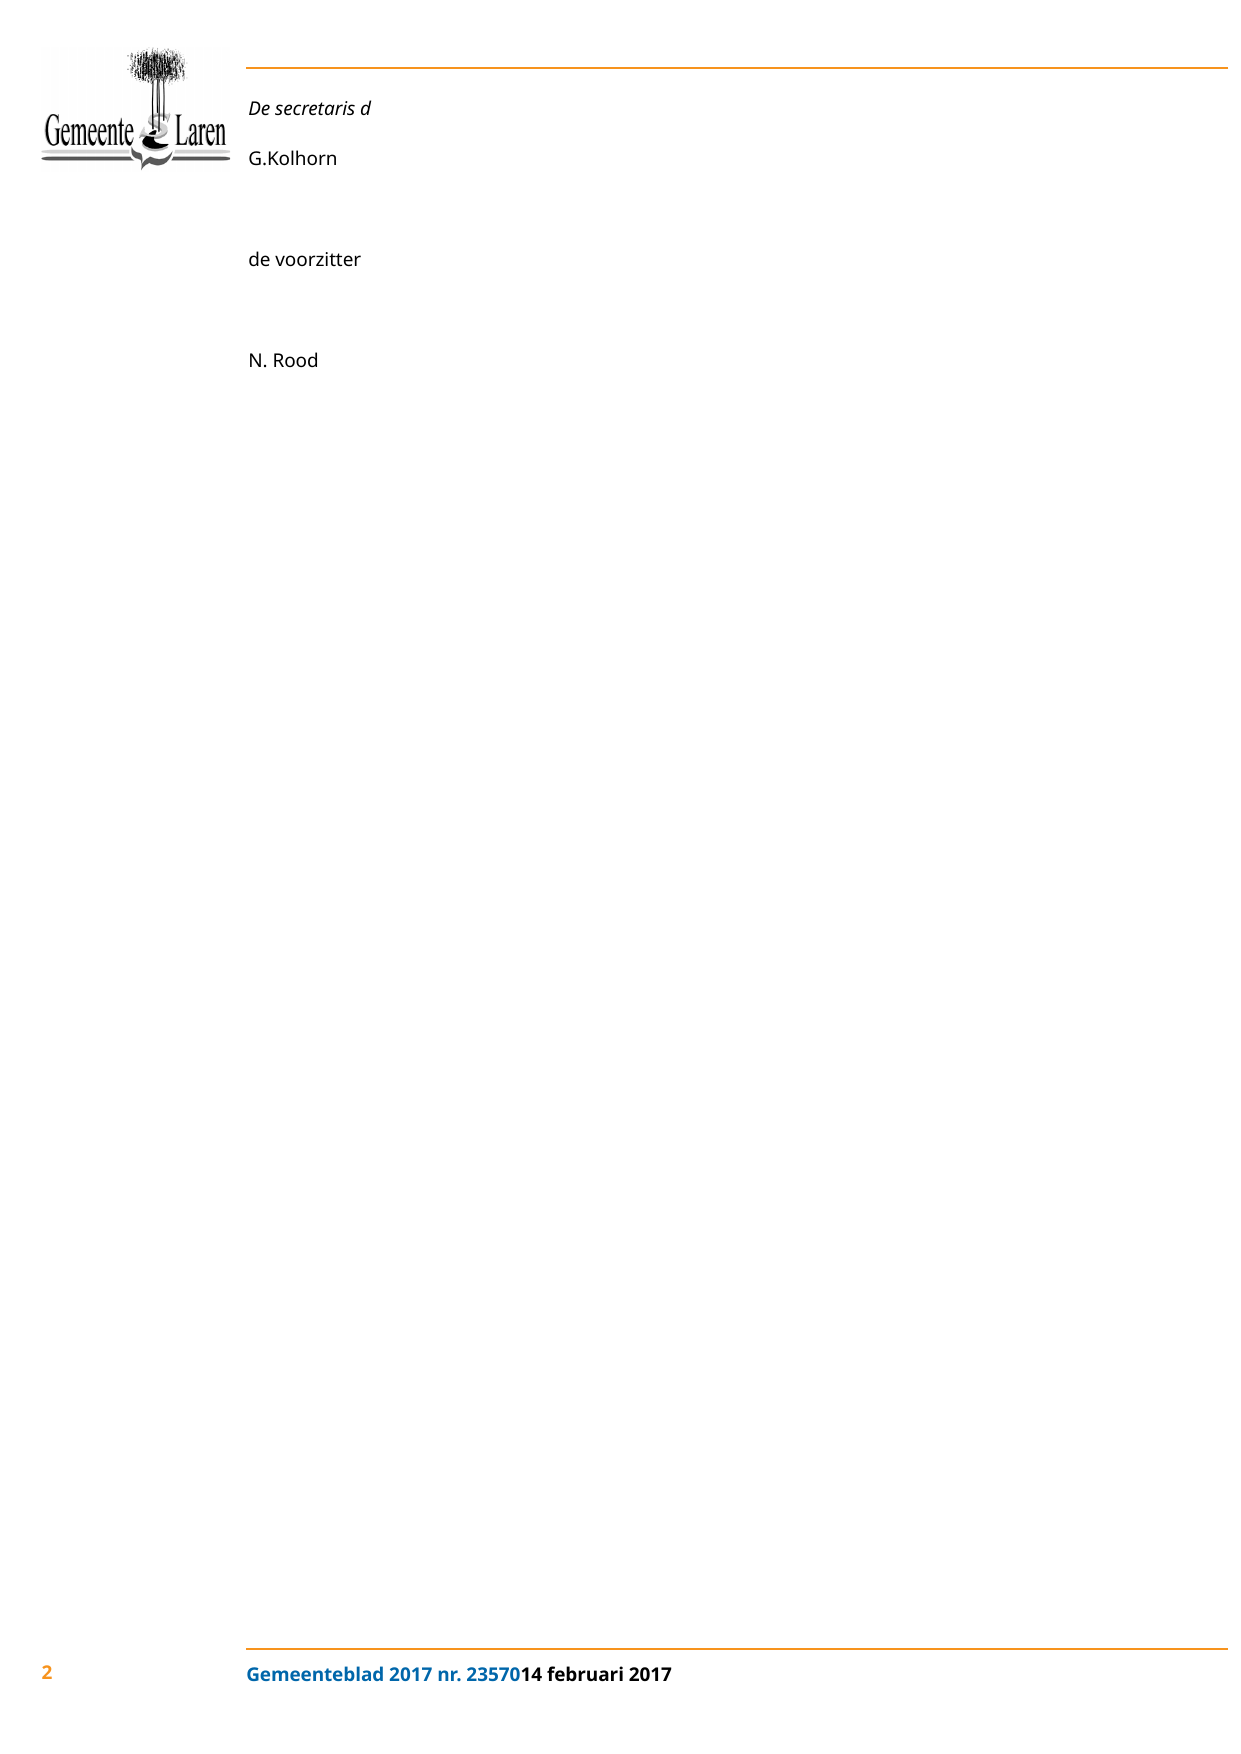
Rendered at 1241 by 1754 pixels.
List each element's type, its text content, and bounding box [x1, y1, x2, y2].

text de voorzitter [248, 246, 1152, 272]
text N. Rood [248, 347, 1152, 373]
text G.Kolhorn [248, 145, 1152, 171]
picture [41, 47, 231, 172]
text De secretaris d [248, 95, 1152, 121]
